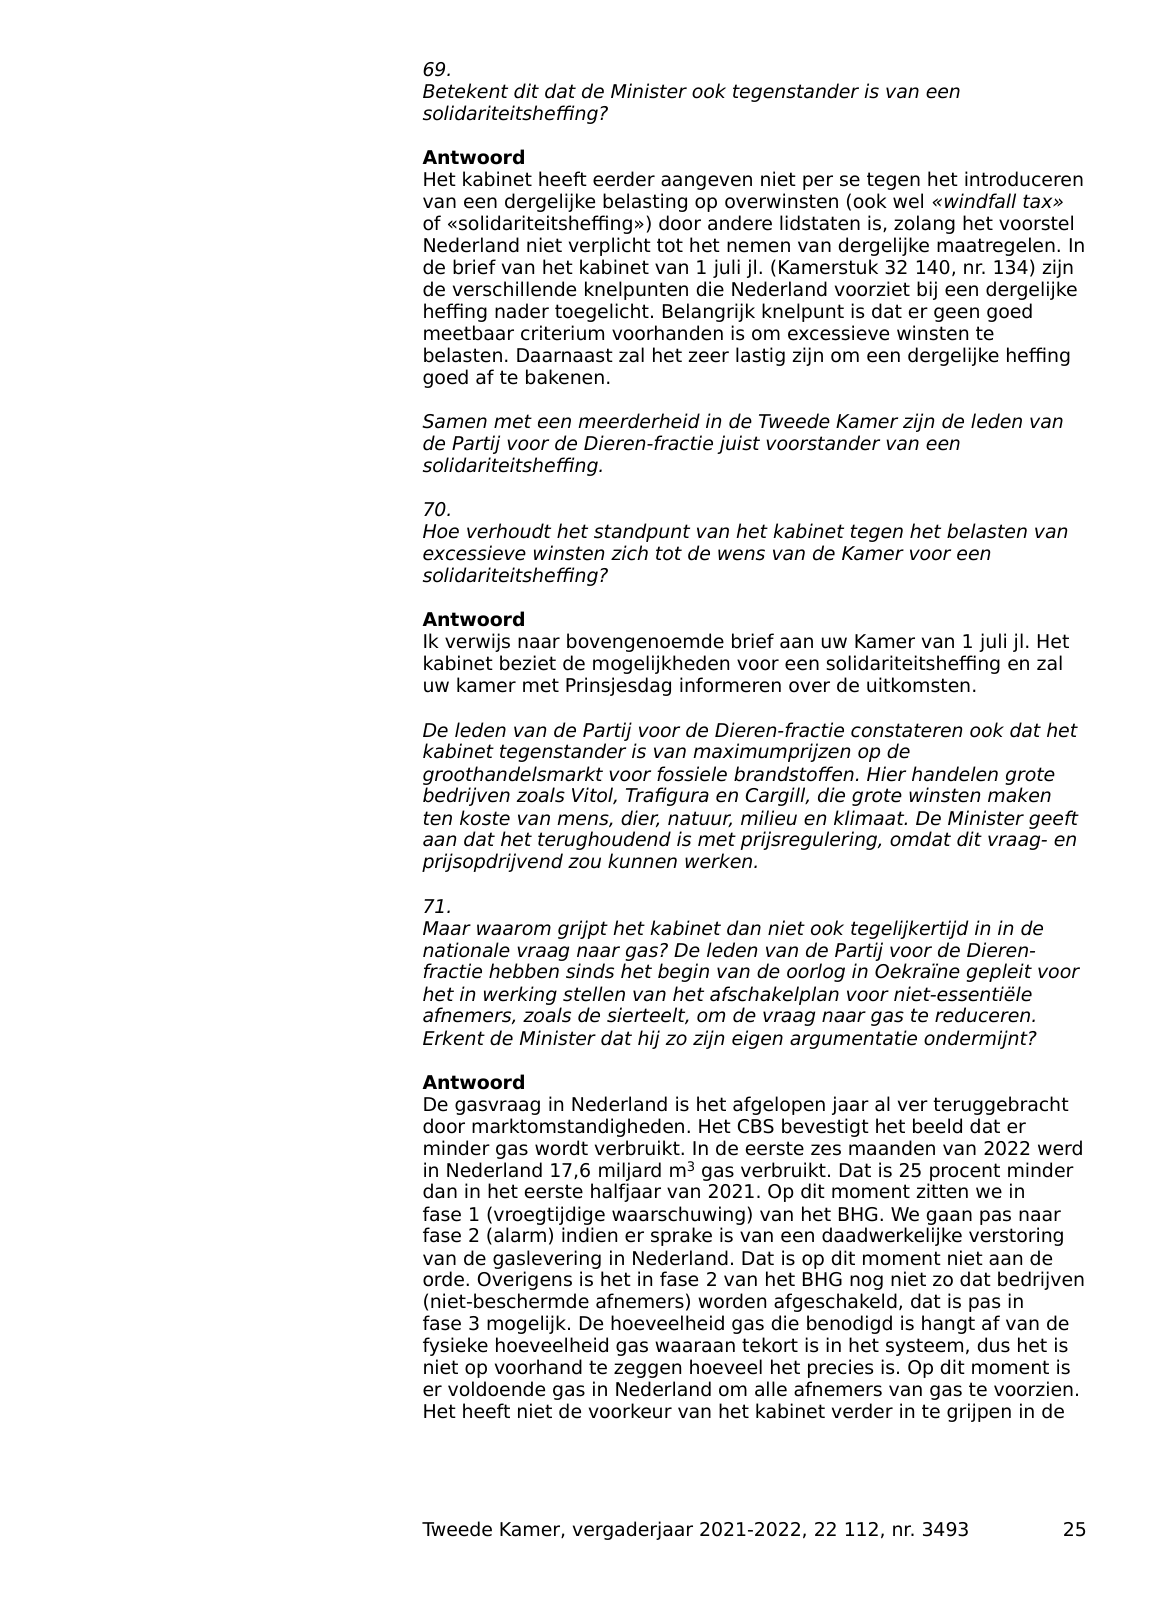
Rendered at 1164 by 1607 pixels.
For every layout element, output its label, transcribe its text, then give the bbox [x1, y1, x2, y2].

text Samen met een meerderheid in de Tweede Kamer zijn de leden van de Partij voor de Dieren-fractie juist voorstander van een solidariteitsheffing. [422, 411, 1087, 477]
text De leden van de Partij voor de Dieren-fractie constateren ook dat het kabinet tegenstander is van maximumprijzen op de groothandelsmarkt voor fossiele brandstoffen. Hier handelen grote bedrijven zoals Vitol, Trafigura en Cargill, die grote winsten maken ten koste van mens, dier, natuur, milieu en klimaat. De Minister geeft aan dat het terughoudend is met prijsregulering, omdat dit vraag- en prijsopdrijvend zou kunnen werken. [422, 719, 1087, 873]
text Maar waarom grijpt het kabinet dan niet ook tegelijkertijd in in de nationale vraag naar gas? De leden van de Partij voor de Dieren-fractie hebben sinds het begin van de oorlog in Oekraïne gepleit voor het in werking stellen van het afschakelplan voor niet-essentiële afnemers, zoals de sierteelt, om de vraag naar gas te reduceren. Erkent de Minister dat hij zo zijn eigen argumentatie ondermijnt? [422, 917, 1087, 1049]
text Hoe verhoudt het standpunt van het kabinet tegen het belasten van excessieve winsten zich tot de wens van de Kamer voor een solidariteitsheffing? [422, 521, 1087, 587]
text 71. [422, 896, 1087, 917]
text 70. [422, 499, 1087, 521]
text Ik verwijs naar bovengenoemde brief aan uw Kamer van 1 juli jl. Het kabinet beziet de mogelijkheden voor een solidariteitsheffing en zal uw kamer met Prinsjesdag informeren over de uitkomsten. [422, 631, 1087, 697]
text 69. [422, 59, 1087, 81]
text Betekent dit dat de Minister ook tegenstander is van een solidariteitsheffing? [422, 81, 1087, 125]
subtitle Antwoord [422, 609, 1087, 631]
subtitle Antwoord [422, 147, 1087, 169]
text De gasvraag in Nederland is het afgelopen jaar al ver teruggebracht door marktomstandigheden. Het CBS bevestigt het beeld dat er minder gas wordt verbruikt. In de eerste zes maanden van 2022 werd in Nederland 17,6 miljard m3 gas verbruikt. Dat is 25 procent minder dan in het eerste halfjaar van 2021. Op dit moment zitten we in fase 1 (vroegtijdige waarschuwing) van het BHG. We gaan pas naar fase 2 (alarm) indien er sprake is van een daadwerkelijke verstoring van de gaslevering in Nederland. Dat is op dit moment niet aan de orde. Overigens is het in fase 2 van het BHG nog niet zo dat bedrijven (niet-beschermde afnemers) worden afgeschakeld, dat is pas in fase 3 mogelijk. De hoeveelheid gas die benodigd is hangt af van de fysieke hoeveelheid gas waaraan tekort is in het systeem, dus het is niet op voorhand te zeggen hoeveel het precies is. Op dit moment is er voldoende gas in Nederland om alle afnemers van gas te voorzien. Het heeft niet de voorkeur van het kabinet verder in te grijpen in de [422, 1093, 1087, 1423]
text Het kabinet heeft eerder aangeven niet per se tegen het introduceren van een dergelijke belasting op overwinsten (ook wel «windfall tax» of «solidariteitsheffing») door andere lidstaten is, zolang het voorstel Nederland niet verplicht tot het nemen van dergelijke maatregelen. In de brief van het kabinet van 1 juli jl. (Kamerstuk 32 140, nr. 134) zijn de verschillende knelpunten die Nederland voorziet bij een dergelijke heffing nader toegelicht. Belangrijk knelpunt is dat er geen goed meetbaar criterium voorhanden is om excessieve winsten te belasten. Daarnaast zal het zeer lastig zijn om een dergelijke heffing goed af te bakenen. [422, 169, 1087, 389]
subtitle Antwoord [422, 1072, 1087, 1093]
